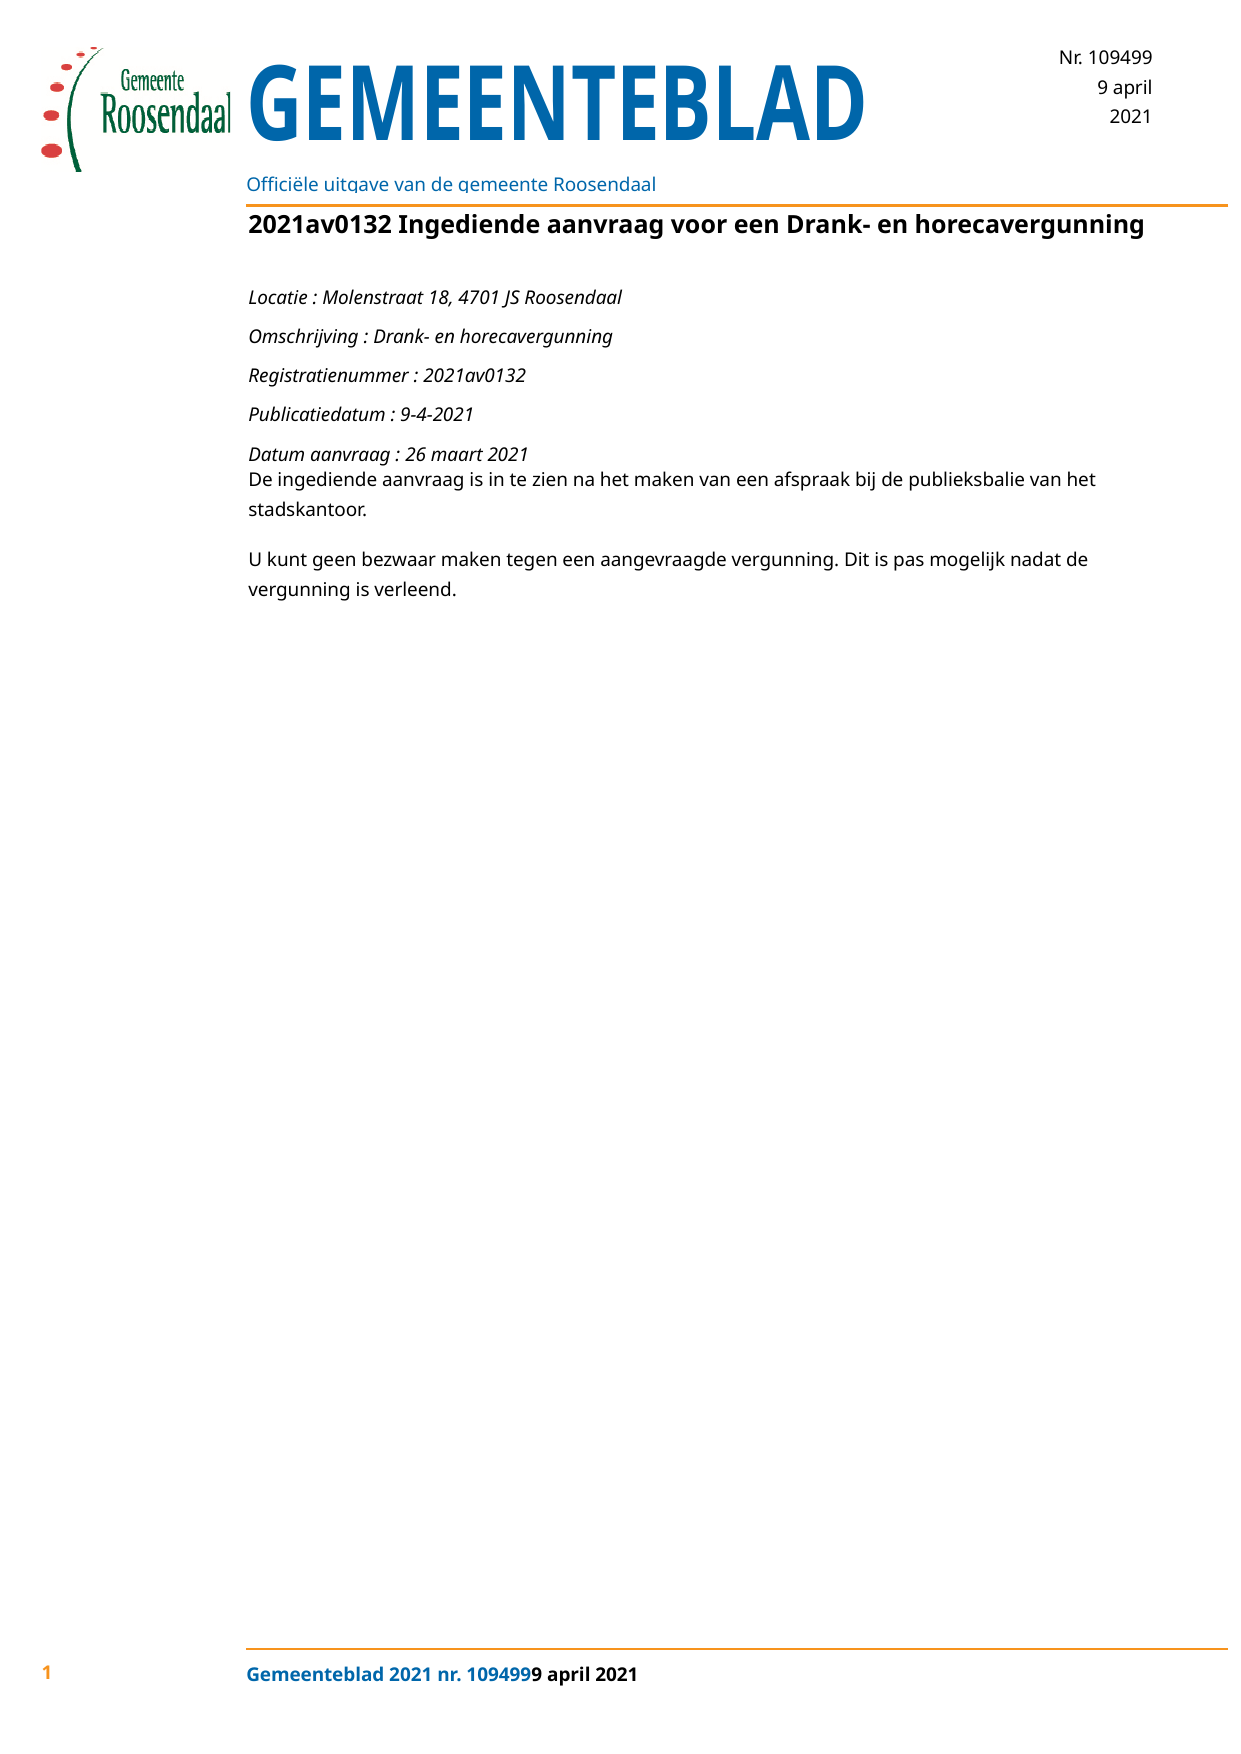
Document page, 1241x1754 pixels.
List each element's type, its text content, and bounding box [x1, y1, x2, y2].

text 2021av0132 Ingediende aanvraag voor een Drank- en horecavergunning [248, 207, 1152, 241]
text U kunt geen bezwaar maken tegen een aangevraagde vergunning. Dit is pas mogelijk nadat de vergunning is verleend. [248, 547, 1152, 602]
picture [41, 47, 231, 172]
text Locatie : Molenstraat 18, 4701 JS Roosendaal [248, 284, 1152, 309]
text Datum aanvraag : 26 maart 2021 [248, 441, 1152, 467]
text De ingediende aanvraag is in te zien na het maken van een afspraak bij de publieksbalie van het stadskantoor. [248, 467, 1152, 522]
text Registratienummer : 2021av0132 [248, 362, 1152, 388]
text Publicatiedatum : 9-4-2021 [248, 402, 1152, 427]
text Omschrijving : Drank- en horecavergunning [248, 323, 1152, 349]
